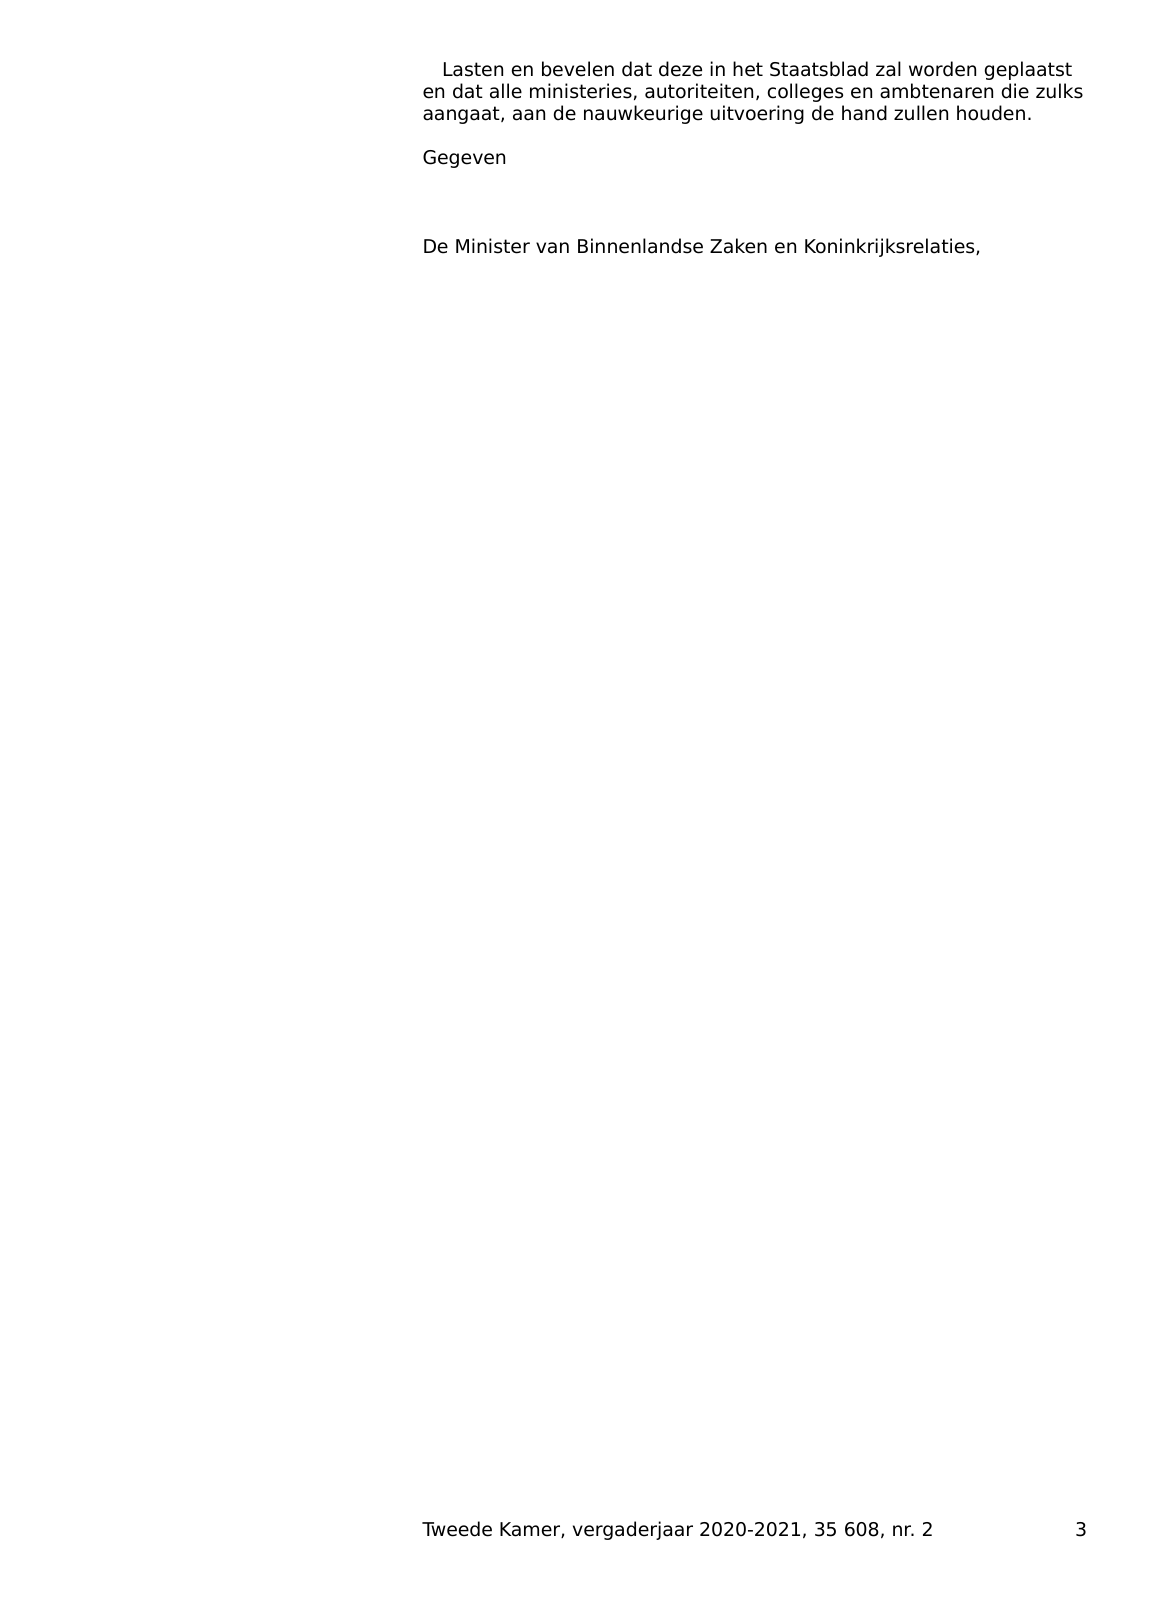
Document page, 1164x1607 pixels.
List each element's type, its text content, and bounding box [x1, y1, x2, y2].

text Lasten en bevelen dat deze in het Staatsblad zal worden geplaatst en dat alle ministeries, autoriteiten, colleges en ambtenaren die zulks aangaat, aan de nauwkeurige uitvoering de hand zullen houden. [422, 59, 1087, 125]
text De Minister van Binnenlandse Zaken en Koninkrijksrelaties, [422, 236, 1087, 258]
text Gegeven [422, 147, 1087, 169]
